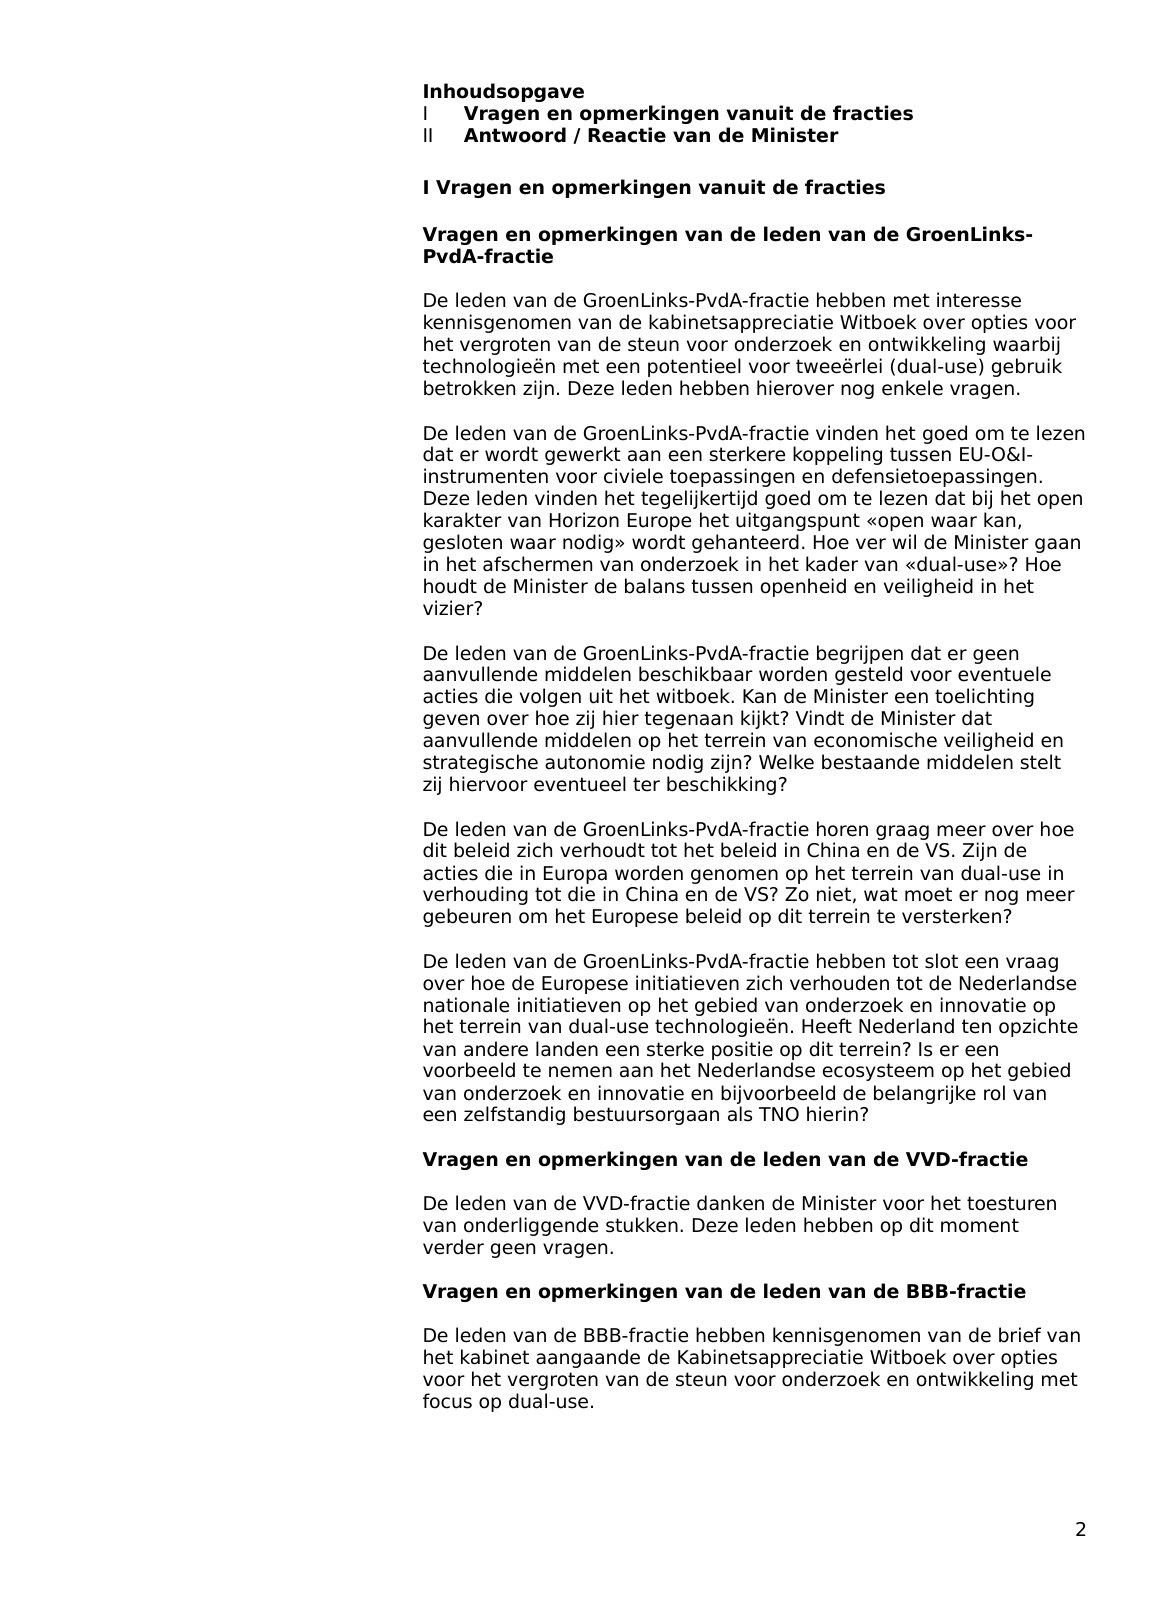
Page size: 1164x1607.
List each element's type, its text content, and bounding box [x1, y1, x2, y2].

subtitle Vragen en opmerkingen van de leden van de BBB-fractie [422, 1281, 1087, 1303]
subtitle Vragen en opmerkingen van de leden van de VVD-fractie [422, 1148, 1087, 1171]
text De leden van de GroenLinks-PvdA-fractie vinden het goed om te lezen dat er wordt gewerkt aan een sterkere koppeling tussen EU-O&I-instrumenten voor civiele toepassingen en defensietoepassingen. Deze leden vinden het tegelijkertijd goed om te lezen dat bij het open karakter van Horizon Europe het uitgangspunt «open waar kan, gesloten waar nodig» wordt gehanteerd. Hoe ver wil de Minister gaan in het afschermen van onderzoek in het kader van «dual-use»? Hoe houdt de Minister de balans tussen openheid en veiligheid in het vizier? [422, 422, 1087, 620]
text De leden van de GroenLinks-PvdA-fractie hebben met interesse kennisgenomen van de kabinetsappreciatie Witboek over opties voor het vergroten van de steun voor onderzoek en ontwikkeling waarbij technologieën met een potentieel voor tweeërlei (dual-use) gebruik betrokken zijn. Deze leden hebben hierover nog enkele vragen. [422, 290, 1087, 400]
text II Antwoord / Reactie van de Minister [422, 125, 1087, 147]
text De leden van de VVD-fractie danken de Minister voor het toesturen van onderliggende stukken. Deze leden hebben op dit moment verder geen vragen. [422, 1193, 1087, 1259]
text De leden van de GroenLinks-PvdA-fractie begrijpen dat er geen aanvullende middelen beschikbaar worden gesteld voor eventuele acties die volgen uit het witboek. Kan de Minister een toelichting geven over hoe zij hier tegenaan kijkt? Vindt de Minister dat aanvullende middelen op het terrein van economische veiligheid en strategische autonomie nodig zijn? Welke bestaande middelen stelt zij hiervoor eventueel ter beschikking? [422, 642, 1087, 796]
subtitle I Vragen en opmerkingen vanuit de fracties [422, 177, 1087, 199]
text De leden van de GroenLinks-PvdA-fractie horen graag meer over hoe dit beleid zich verhoudt tot het beleid in China en de VS. Zijn de acties die in Europa worden genomen op het terrein van dual-use in verhouding tot die in China en de VS? Zo niet, wat moet er nog meer gebeuren om het Europese beleid op dit terrein te versterken? [422, 818, 1087, 928]
subtitle Vragen en opmerkingen van de leden van de GroenLinks-PvdA-fractie [422, 224, 1087, 268]
text De leden van de BBB-fractie hebben kennisgenomen van de brief van het kabinet aangaande de Kabinetsappreciatie Witboek over opties voor het vergroten van de steun voor onderzoek en ontwikkeling met focus op dual-use. [422, 1325, 1087, 1413]
subtitle Inhoudsopgave [422, 81, 1087, 103]
text De leden van de GroenLinks-PvdA-fractie hebben tot slot een vraag over hoe de Europese initiatieven zich verhouden tot de Nederlandse nationale initiatieven op het gebied van onderzoek en innovatie op het terrein van dual-use technologieën. Heeft Nederland ten opzichte van andere landen een sterke positie op dit terrein? Is er een voorbeeld te nemen aan het Nederlandse ecosysteem op het gebied van onderzoek en innovatie en bijvoorbeeld de belangrijke rol van een zelfstandig bestuursorgaan als TNO hierin? [422, 951, 1087, 1126]
text I Vragen en opmerkingen vanuit de fracties [422, 103, 1087, 125]
